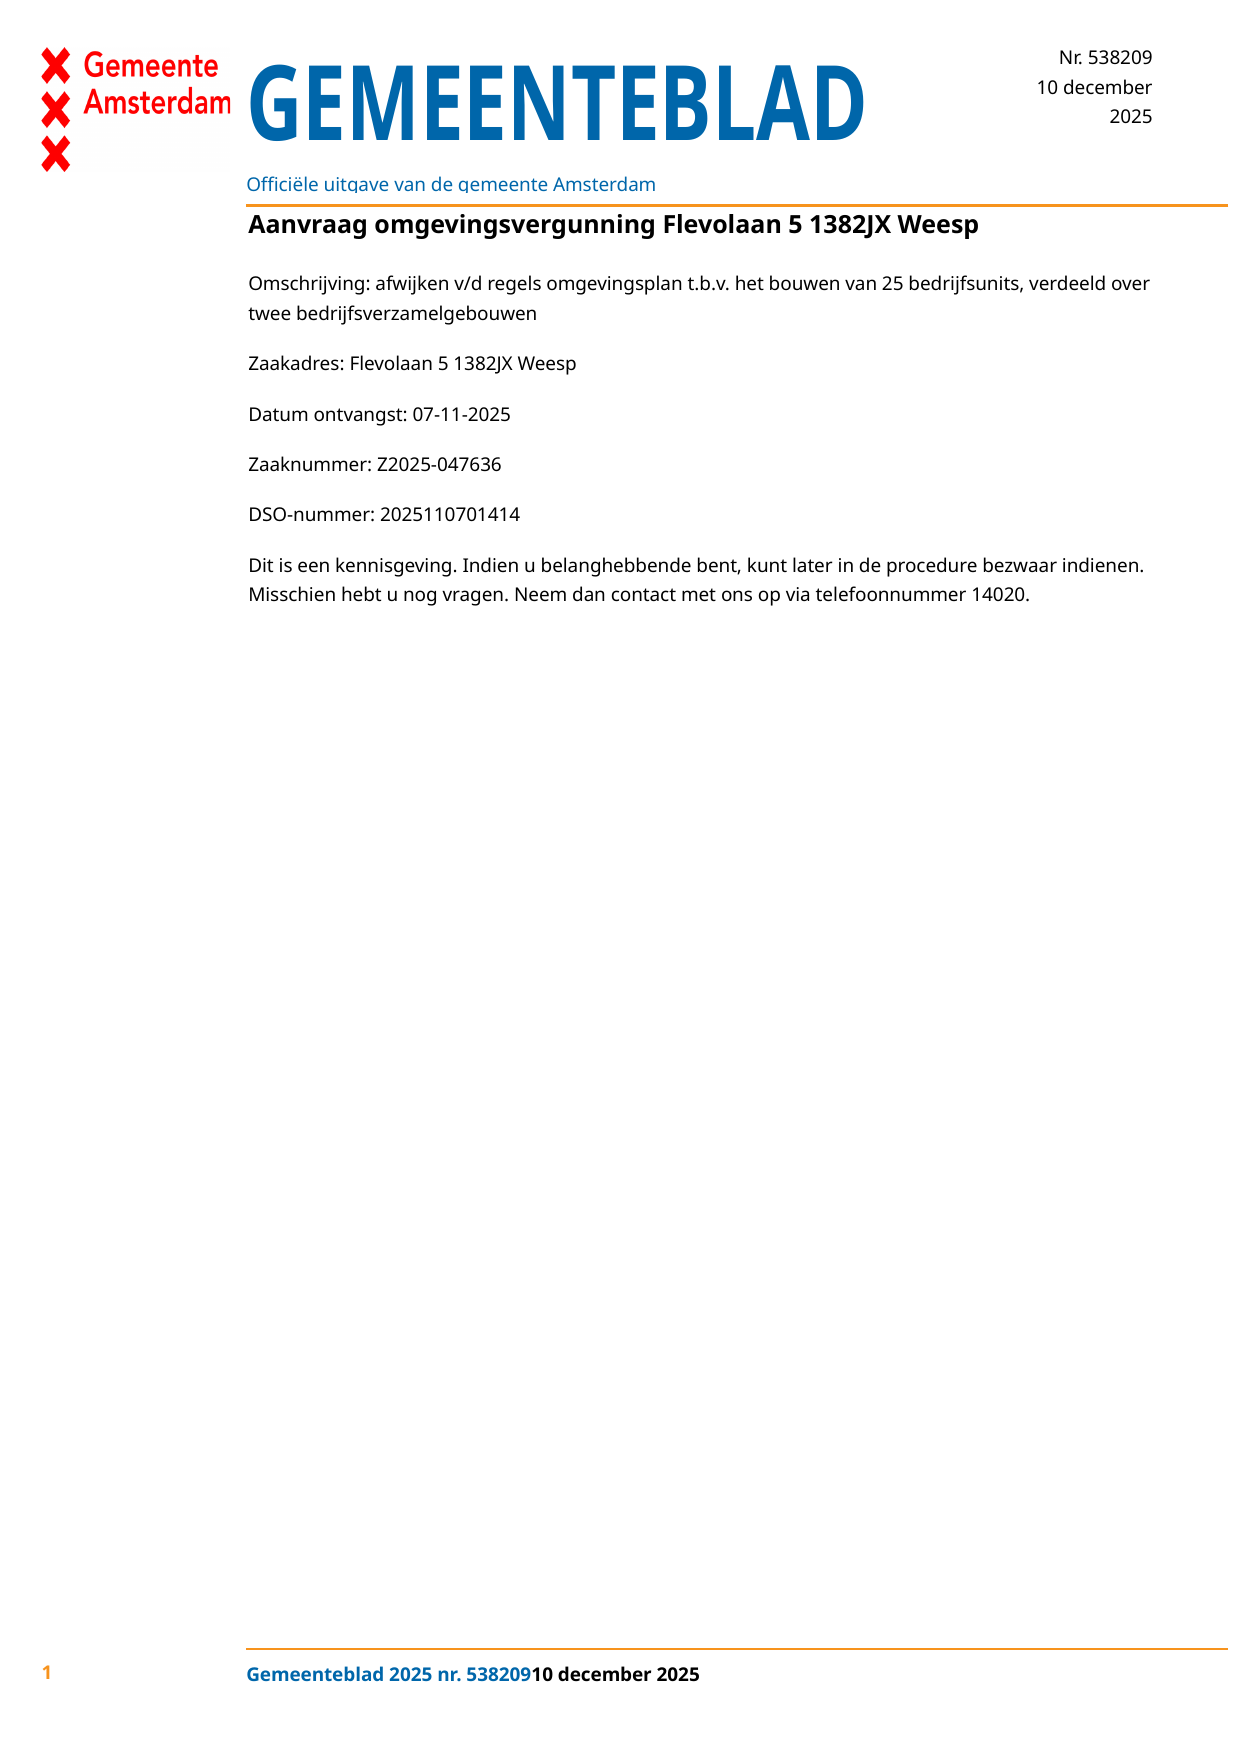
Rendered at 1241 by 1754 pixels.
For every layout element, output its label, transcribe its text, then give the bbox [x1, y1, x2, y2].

text Zaaknummer: Z2025-047636 [248, 451, 1152, 477]
text Datum ontvangst: 07-11-2025 [248, 401, 1152, 426]
picture [41, 47, 231, 172]
text DSO-nummer: 2025110701414 [248, 502, 1152, 527]
text Dit is een kennisgeving. Indien u belanghebbende bent, kunt later in de procedure bezwaar indienen. Misschien hebt u nog vragen. Neem dan contact met ons op via telefoonnummer 14020. [248, 552, 1152, 607]
text Zaakadres: Flevolaan 5 1382JX Weesp [248, 350, 1152, 376]
text Aanvraag omgevingsvergunning Flevolaan 5 1382JX Weesp [248, 207, 1152, 241]
text Omschrijving: afwijken v/d regels omgevingsplan t.b.v. het bouwen van 25 bedrijfsunits, verdeeld over twee bedrijfsverzamelgebouwen [248, 270, 1152, 326]
